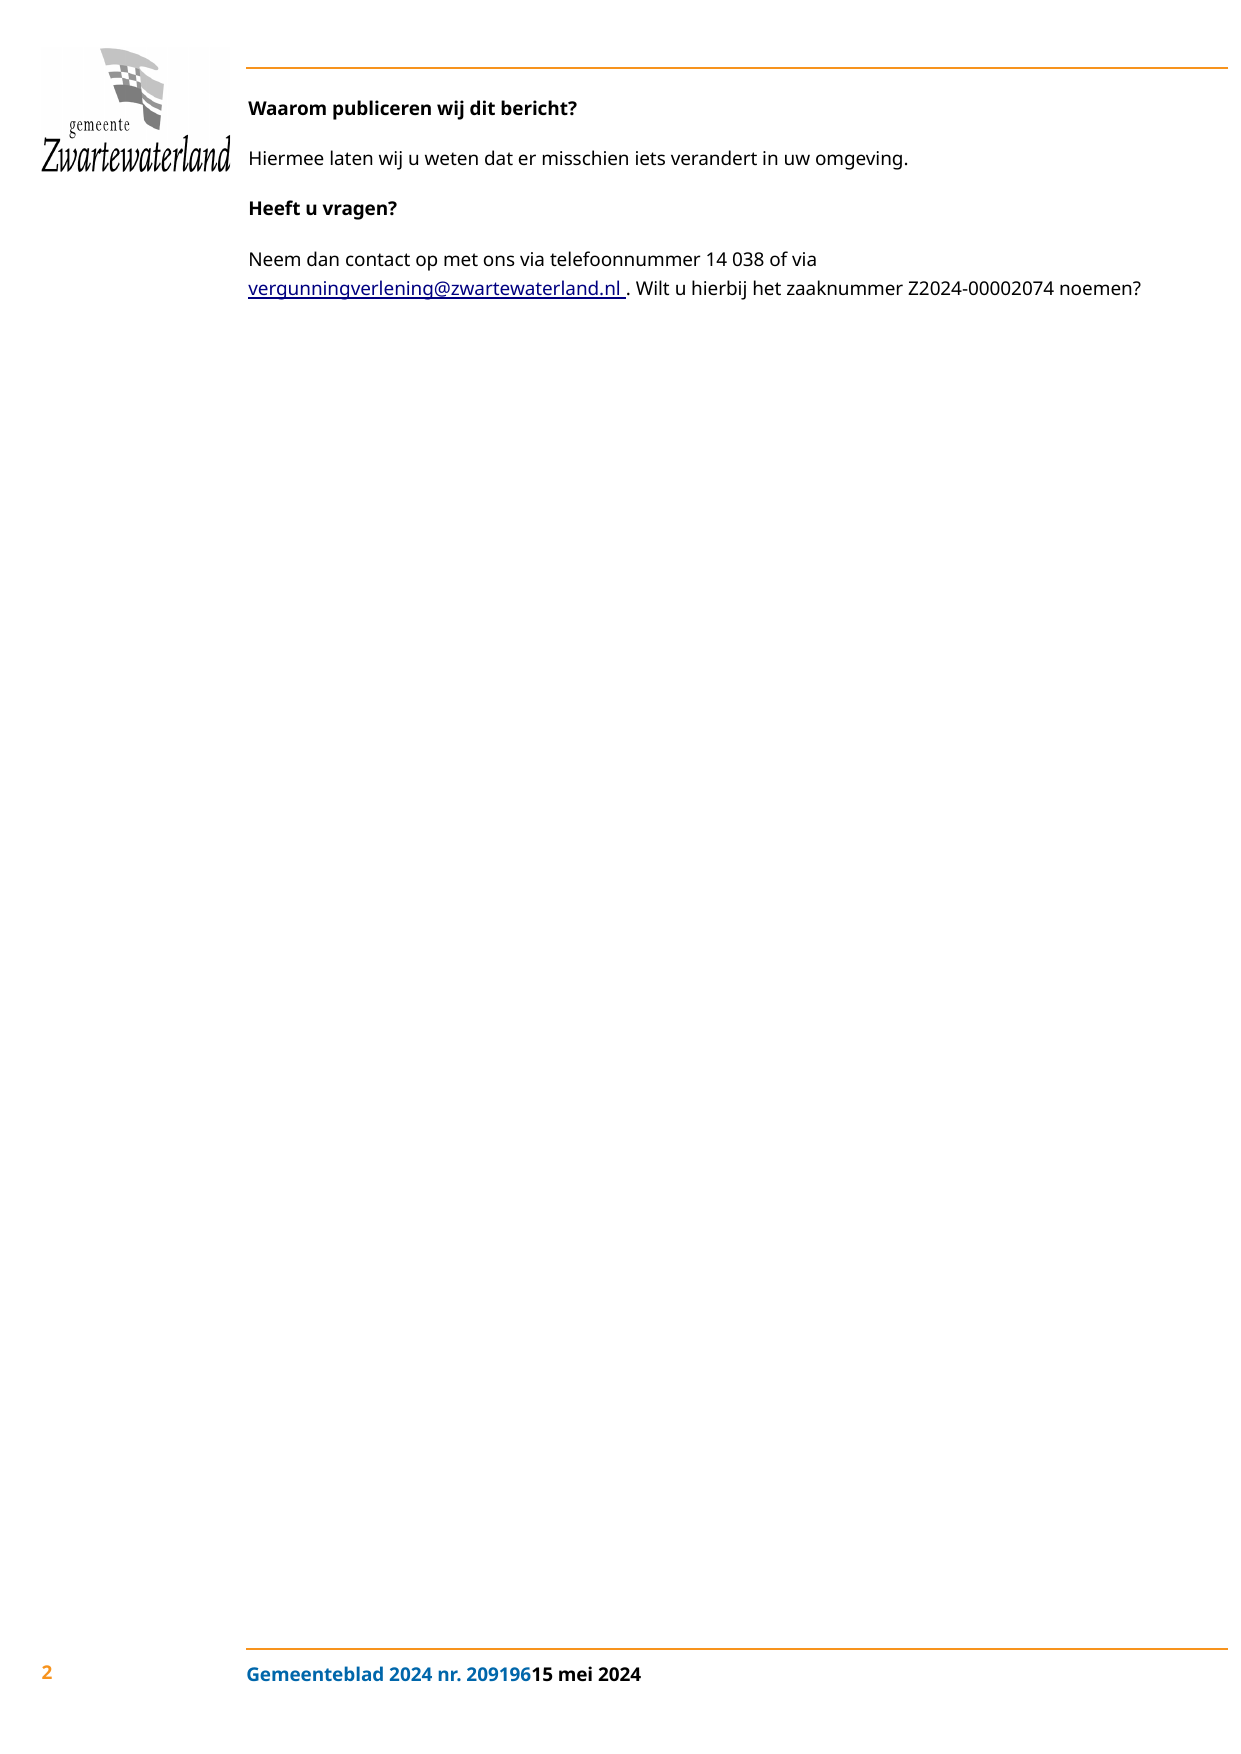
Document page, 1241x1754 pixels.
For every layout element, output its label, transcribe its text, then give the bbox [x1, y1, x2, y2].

picture [41, 47, 231, 172]
text Neem dan contact op met ons via telefoonnummer 14 038 of via vergunningverlening@zwartewaterland.nl . Wilt u hierbij het zaaknummer Z2024-00002074 noemen? [248, 246, 1152, 301]
text Waarom publiceren wij dit bericht? [248, 95, 1152, 121]
text Heeft u vragen? [248, 196, 1152, 221]
text Hiermee laten wij u weten dat er misschien iets verandert in uw omgeving. [248, 145, 1152, 171]
